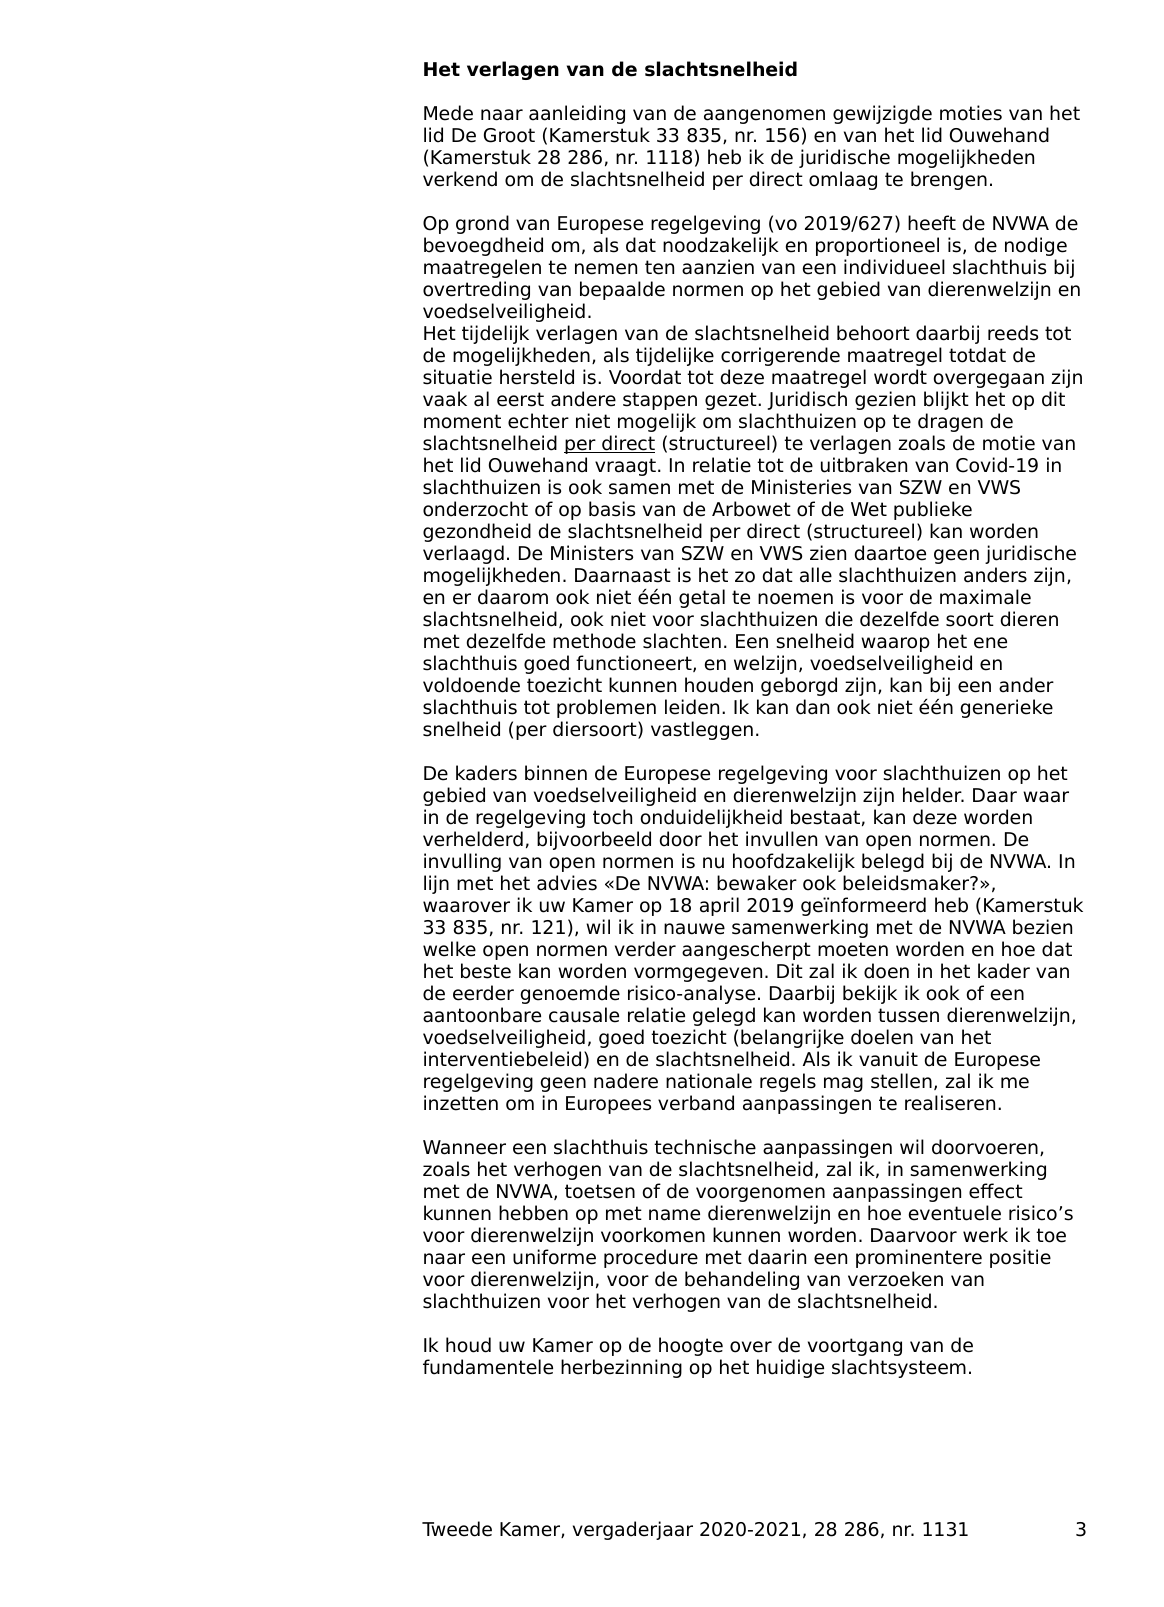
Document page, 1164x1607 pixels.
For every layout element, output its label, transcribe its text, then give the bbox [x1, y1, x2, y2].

text Wanneer een slachthuis technische aanpassingen wil doorvoeren, zoals het verhogen van de slachtsnelheid, zal ik, in samenwerking met de NVWA, toetsen of de voorgenomen aanpassingen effect kunnen hebben op met name dierenwelzijn en hoe eventuele risico’s voor dierenwelzijn voorkomen kunnen worden. Daarvoor werk ik toe naar een uniforme procedure met daarin een prominentere positie voor dierenwelzijn, voor de behandeling van verzoeken van slachthuizen voor het verhogen van de slachtsnelheid. [422, 1137, 1087, 1313]
text De kaders binnen de Europese regelgeving voor slachthuizen op het gebied van voedselveiligheid en dierenwelzijn zijn helder. Daar waar in de regelgeving toch onduidelijkheid bestaat, kan deze worden verhelderd, bijvoorbeeld door het invullen van open normen. De invulling van open normen is nu hoofdzakelijk belegd bij de NVWA. In lijn met het advies «De NVWA: bewaker ook beleidsmaker?», waarover ik uw Kamer op 18 april 2019 geïnformeerd heb (Kamerstuk 33 835, nr. 121), wil ik in nauwe samenwerking met de NVWA bezien welke open normen verder aangescherpt moeten worden en hoe dat het beste kan worden vormgegeven. Dit zal ik doen in het kader van de eerder genoemde risico-analyse. Daarbij bekijk ik ook of een aantoonbare causale relatie gelegd kan worden tussen dierenwelzijn, voedselveiligheid, goed toezicht (belangrijke doelen van het interventiebeleid) en de slachtsnelheid. Als ik vanuit de Europese regelgeving geen nadere nationale regels mag stellen, zal ik me inzetten om in Europees verband aanpassingen te realiseren. [422, 763, 1087, 1115]
text Op grond van Europese regelgeving (vo 2019/627) heeft de NVWA de bevoegdheid om, als dat noodzakelijk en proportioneel is, de nodige maatregelen te nemen ten aanzien van een individueel slachthuis bij overtreding van bepaalde normen op het gebied van dierenwelzijn en voedselveiligheid. [422, 213, 1087, 323]
text Mede naar aanleiding van de aangenomen gewijzigde moties van het lid De Groot (Kamerstuk 33 835, nr. 156) en van het lid Ouwehand (Kamerstuk 28 286, nr. 1118) heb ik de juridische mogelijkheden verkend om de slachtsnelheid per direct omlaag te brengen. [422, 103, 1087, 191]
text Het tijdelijk verlagen van de slachtsnelheid behoort daarbij reeds tot de mogelijkheden, als tijdelijke corrigerende maatregel totdat de situatie hersteld is. Voordat tot deze maatregel wordt overgegaan zijn vaak al eerst andere stappen gezet. Juridisch gezien blijkt het op dit moment echter niet mogelijk om slachthuizen op te dragen de slachtsnelheid per direct (structureel) te verlagen zoals de motie van het lid Ouwehand vraagt. In relatie tot de uitbraken van Covid-19 in slachthuizen is ook samen met de Ministeries van SZW en VWS onderzocht of op basis van de Arbowet of de Wet publieke gezondheid de slachtsnelheid per direct (structureel) kan worden verlaagd. De Ministers van SZW en VWS zien daartoe geen juridische mogelijkheden. Daarnaast is het zo dat alle slachthuizen anders zijn, en er daarom ook niet één getal te noemen is voor de maximale slachtsnelheid, ook niet voor slachthuizen die dezelfde soort dieren met dezelfde methode slachten. Een snelheid waarop het ene slachthuis goed functioneert, en welzijn, voedselveiligheid en voldoende toezicht kunnen houden geborgd zijn, kan bij een ander slachthuis tot problemen leiden. Ik kan dan ook niet één generieke snelheid (per diersoort) vastleggen. [422, 323, 1087, 741]
subtitle Het verlagen van de slachtsnelheid [422, 59, 1087, 81]
text Ik houd uw Kamer op de hoogte over de voortgang van de fundamentele herbezinning op het huidige slachtsysteem. [422, 1335, 1087, 1379]
